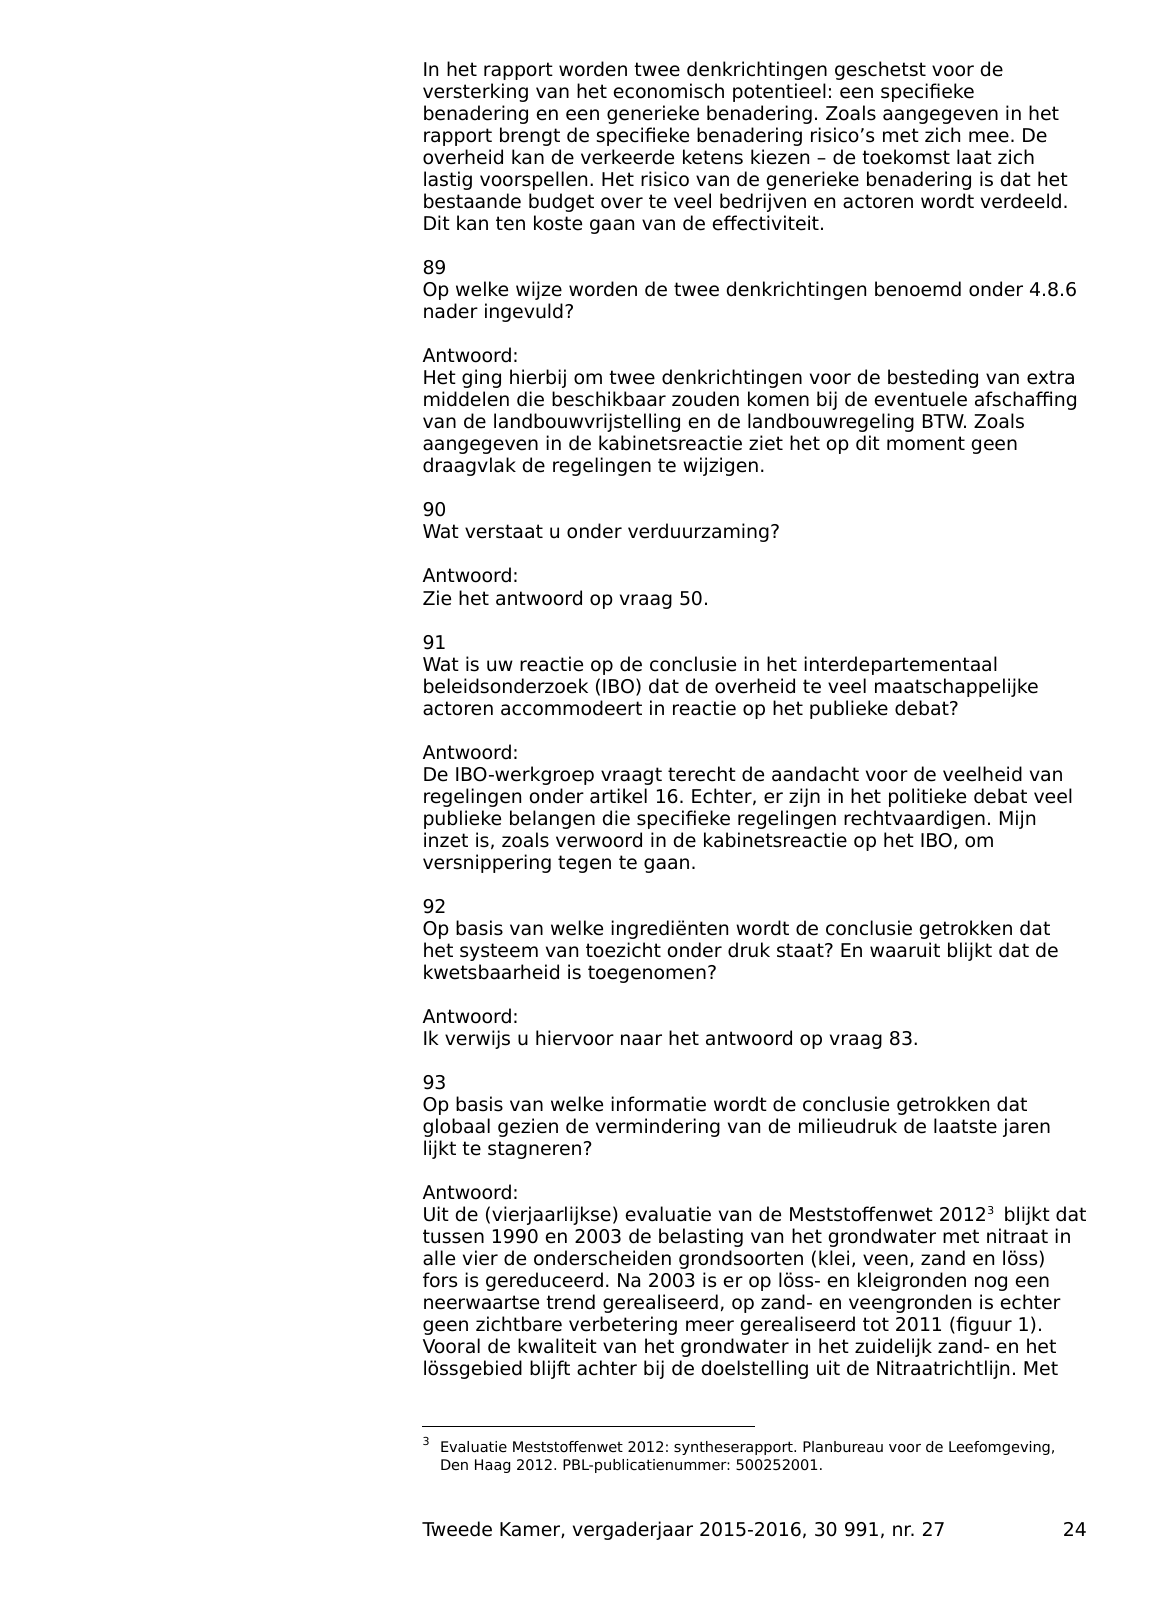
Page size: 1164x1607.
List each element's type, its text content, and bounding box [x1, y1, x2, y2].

text In het rapport worden twee denkrichtingen geschetst voor de versterking van het economisch potentieel: een specifieke benadering en een generieke benadering. Zoals aangegeven in het rapport brengt de specifieke benadering risico’s met zich mee. De overheid kan de verkeerde ketens kiezen – de toekomst laat zich lastig voorspellen. Het risico van de generieke benadering is dat het bestaande budget over te veel bedrijven en actoren wordt verdeeld. Dit kan ten koste gaan van de effectiviteit. [422, 59, 1087, 235]
text Wat verstaat u onder verduurzaming? [422, 521, 1087, 543]
text Antwoord: [422, 565, 1087, 587]
text Uit de (vierjaarlijkse) evaluatie van de Meststoffenwet 2012 blijkt dat tussen 1990 en 2003 de belasting van het grondwater met nitraat in alle vier de onderscheiden grondsoorten (klei, veen, zand en löss) fors is gereduceerd. Na 2003 is er op löss- en kleigronden nog een neerwaartse trend gerealiseerd, op zand- en veengronden is echter geen zichtbare verbetering meer gerealiseerd tot 2011 (figuur 1). Vooral de kwaliteit van het grondwater in het zuidelijk zand- en het lössgebied blijft achter bij de doelstelling uit de Nitraatrichtlijn. Met [422, 1204, 1087, 1380]
text Ik verwijs u hiervoor naar het antwoord op vraag 83. [422, 1028, 1087, 1050]
text Antwoord: [422, 1182, 1087, 1204]
text 90 [422, 499, 1087, 521]
text Zie het antwoord op vraag 50. [422, 587, 1087, 609]
text Wat is uw reactie op de conclusie in het interdepartementaal beleidsonderzoek (IBO) dat de overheid te veel maatschappelijke actoren accommodeert in reactie op het publieke debat? [422, 653, 1087, 719]
text Het ging hierbij om twee denkrichtingen voor de besteding van extra middelen die beschikbaar zouden komen bij de eventuele afschaffing van de landbouwvrijstelling en de landbouwregeling BTW. Zoals aangegeven in de kabinetsreactie ziet het op dit moment geen draagvlak de regelingen te wijzigen. [422, 367, 1087, 477]
text Evaluatie Meststoffenwet 2012: syntheserapport. Planbureau voor de Leefomgeving, Den Haag 2012. PBL-publicatienummer: 500252001. [422, 1435, 1087, 1474]
text 92 [422, 896, 1087, 918]
text De IBO-werkgroep vraagt terecht de aandacht voor de veelheid van regelingen onder artikel 16. Echter, er zijn in het politieke debat veel publieke belangen die specifieke regelingen rechtvaardigen. Mijn inzet is, zoals verwoord in de kabinetsreactie op het IBO, om versnippering tegen te gaan. [422, 764, 1087, 873]
text 89 [422, 257, 1087, 279]
text Antwoord: [422, 1006, 1087, 1028]
text Op basis van welke ingrediënten wordt de conclusie getrokken dat het systeem van toezicht onder druk staat? En waaruit blijkt dat de kwetsbaarheid is toegenomen? [422, 918, 1087, 984]
text Op basis van welke informatie wordt de conclusie getrokken dat globaal gezien de vermindering van de milieudruk de laatste jaren lijkt te stagneren? [422, 1094, 1087, 1160]
text Antwoord: [422, 742, 1087, 764]
text Antwoord: [422, 345, 1087, 367]
text 93 [422, 1072, 1087, 1094]
text 91 [422, 632, 1087, 653]
text Op welke wijze worden de twee denkrichtingen benoemd onder 4.8.6 nader ingevuld? [422, 279, 1087, 323]
